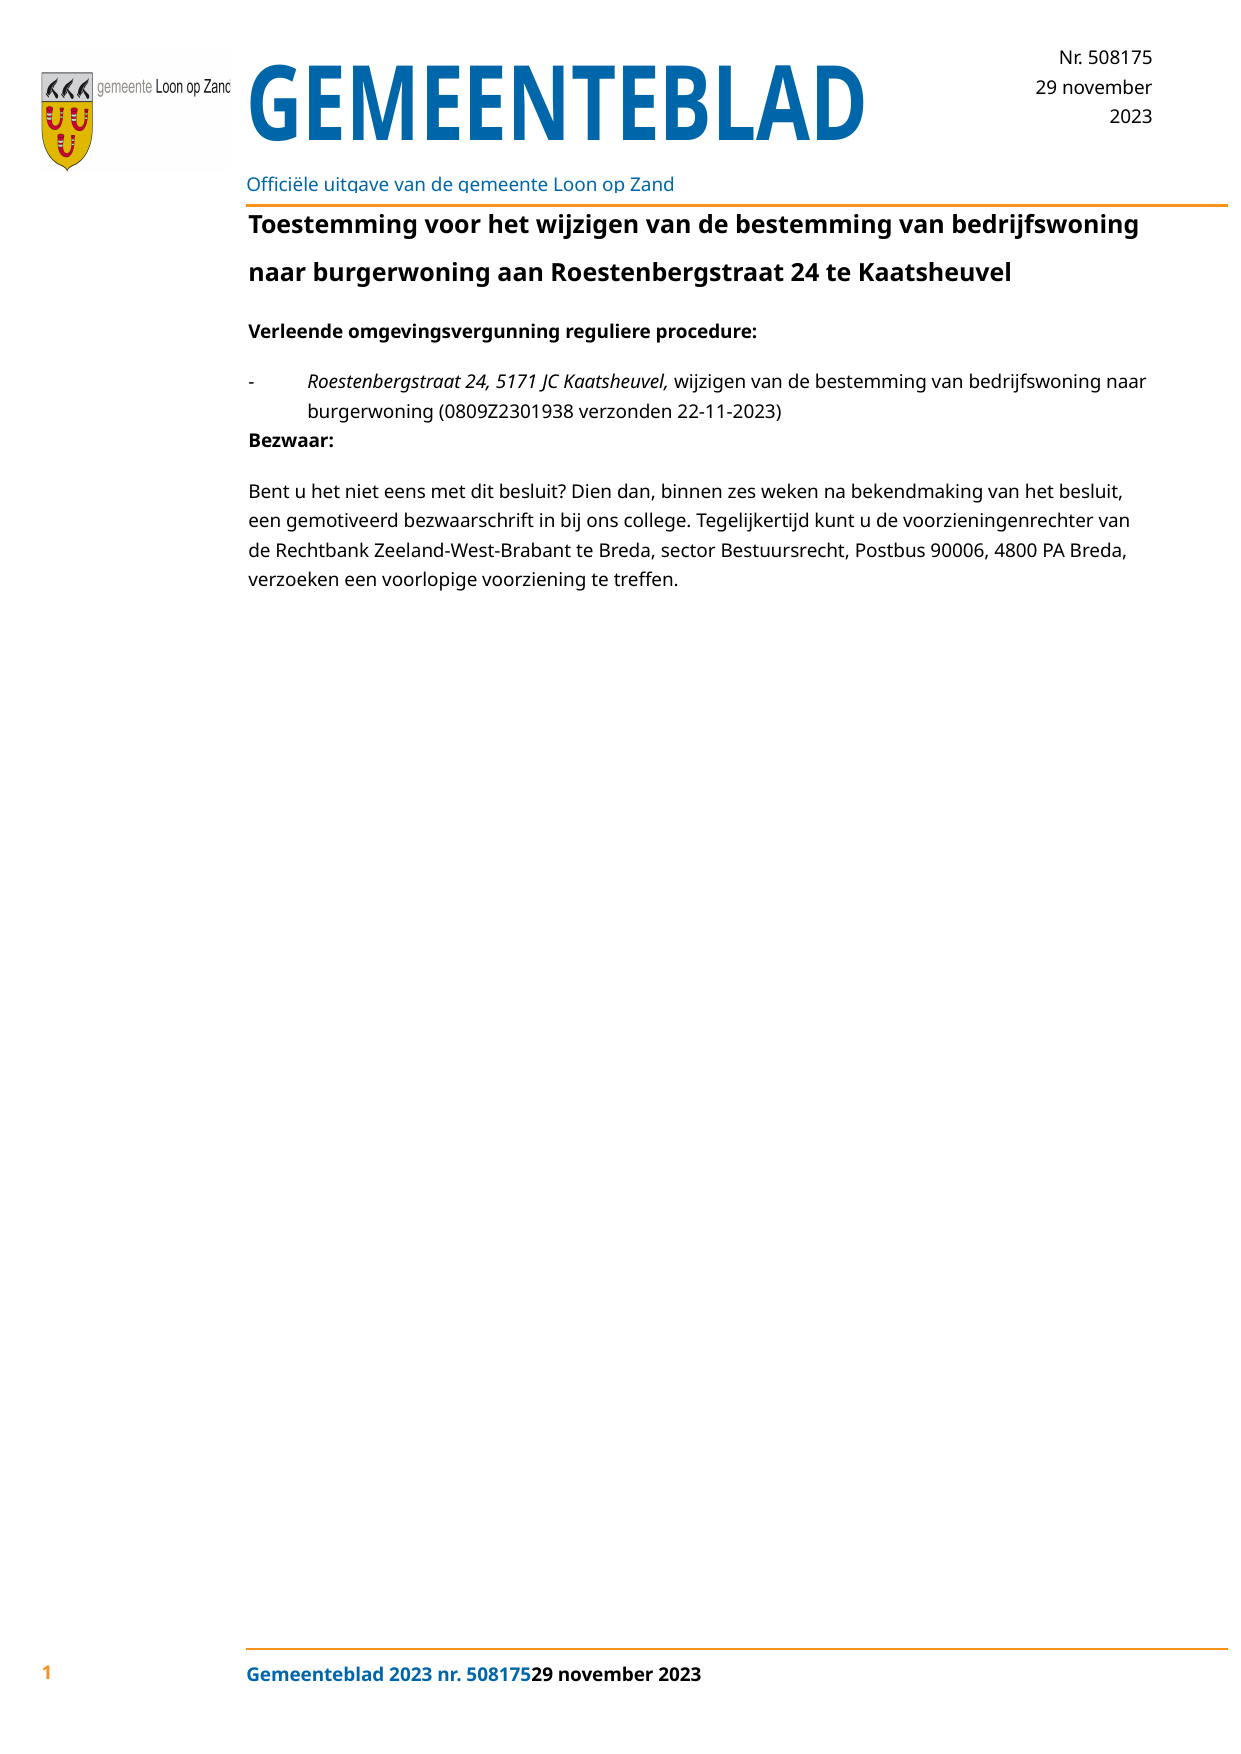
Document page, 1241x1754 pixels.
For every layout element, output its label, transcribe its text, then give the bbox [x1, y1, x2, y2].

text Bent u het niet eens met dit besluit? Dien dan, binnen zes weken na bekendmaking van het besluit, een gemotiveerd bezwaarschrift in bij ons college. Tegelijkertijd kunt u de voorzieningenrechter van de Rechtbank Zeeland-West-Brabant te Breda, sector Bestuursrecht, Postbus 90006, 4800 PA Breda, verzoeken een voorlopige voorziening te treffen. [248, 478, 1152, 592]
text Toestemming voor het wijzigen van de bestemming van bedrijfswoning naar burgerwoning aan Roestenbergstraat 24 te Kaatsheuvel [248, 207, 1152, 288]
list Roestenbergstraat 24, 5171 JC Kaatsheuvel, wijzigen van de bestemming van bedrijfswoning naar burgerwoning (0809Z2301938 verzonden 22-11-2023) [248, 368, 1152, 424]
text Bezwaar: [248, 427, 1152, 453]
picture [41, 47, 231, 172]
text Verleende omgevingsvergunning reguliere procedure: [248, 318, 1152, 344]
